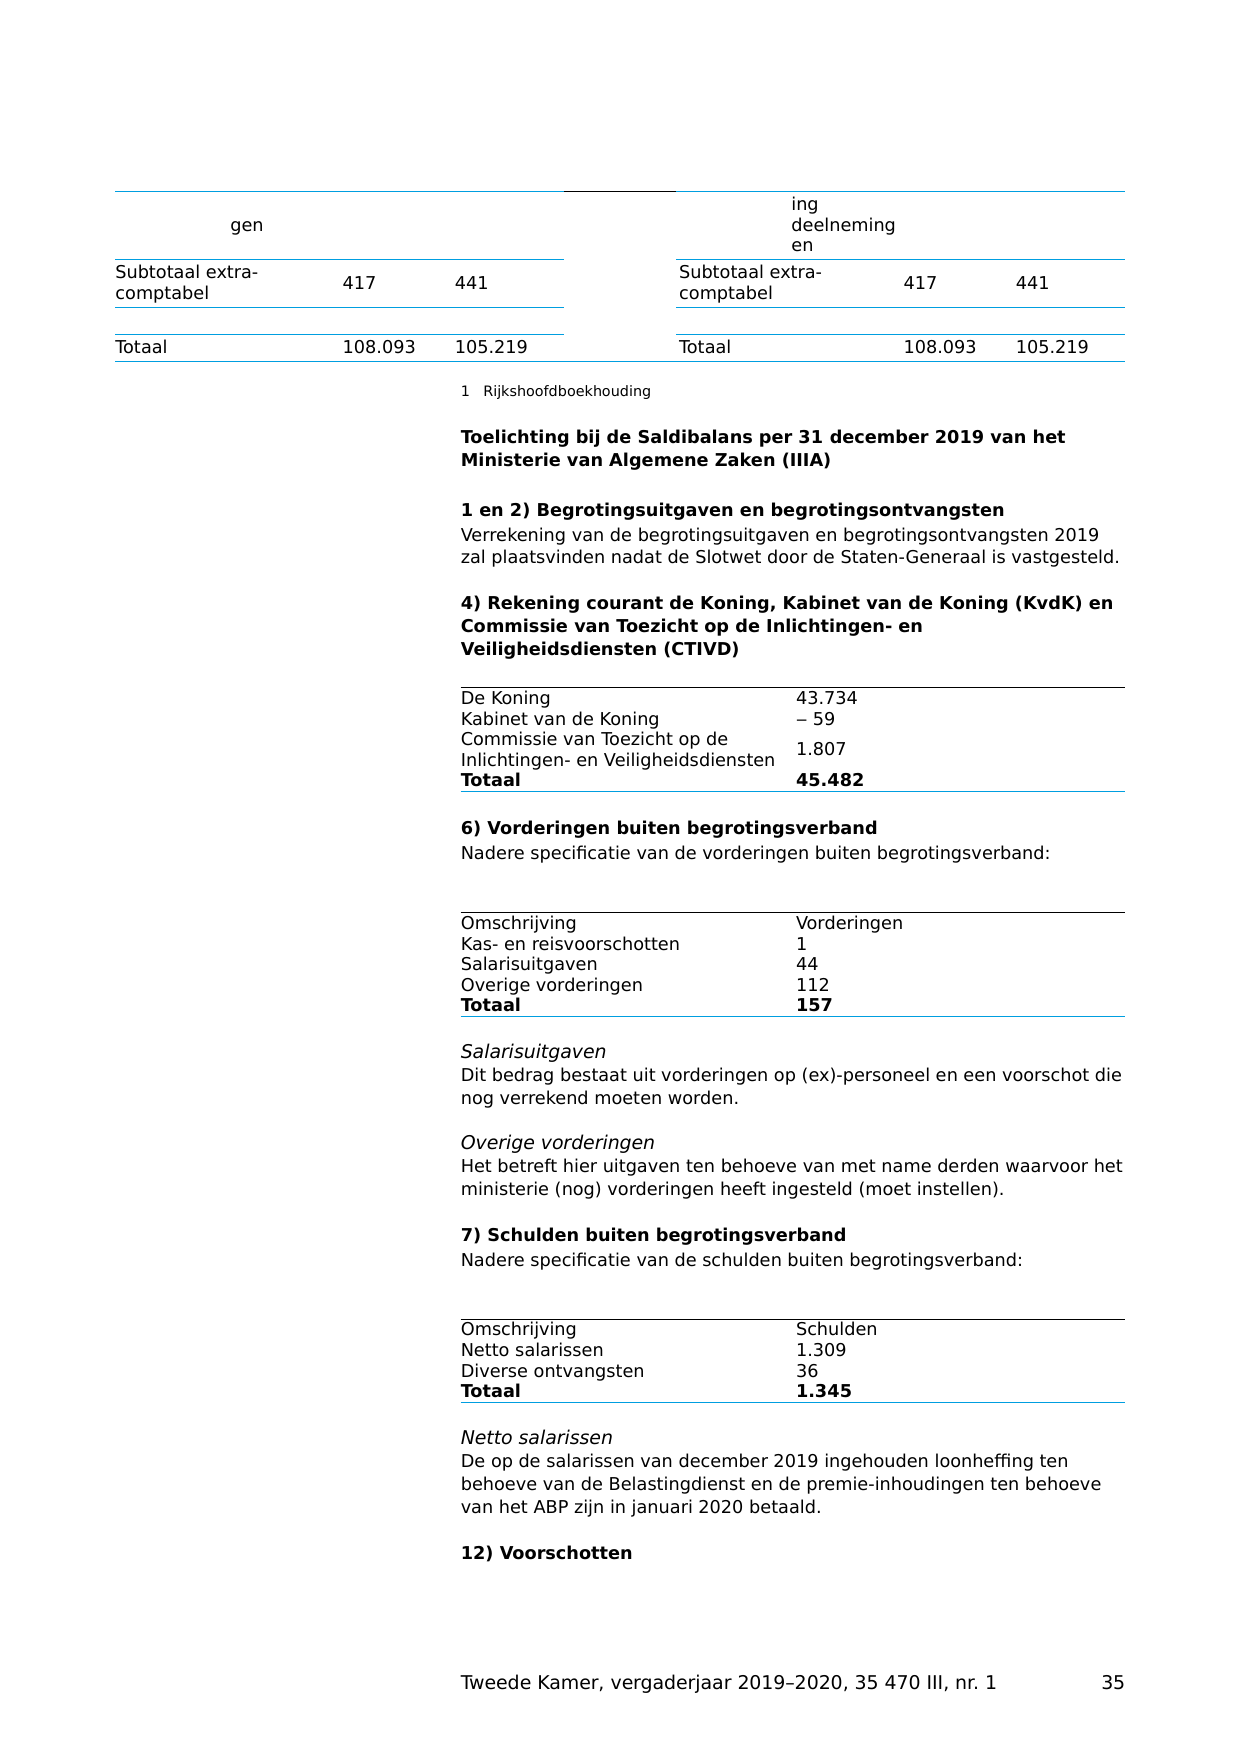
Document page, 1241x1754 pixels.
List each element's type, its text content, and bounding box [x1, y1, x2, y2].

text 7) Schulden buiten begrotingsverband [461, 1223, 1125, 1246]
text Overige vorderingen [461, 1132, 1125, 1154]
table_cell 441 [452, 260, 564, 307]
table_cell 43.734 [793, 688, 1125, 708]
table_cell 417 [900, 260, 1013, 307]
table_cell 45.482 [793, 770, 1125, 791]
table_cell [115, 192, 227, 259]
table_cell [115, 308, 227, 333]
table_cell 1.807 [793, 729, 1125, 770]
table_cell Totaal [115, 335, 339, 361]
text De op de salarissen van december 2019 ingehouden loonheffing ten behoeve van de Belastingdienst en de premie-inhoudingen ten behoeve van het ABP zijn in januari 2020 betaald. [461, 1449, 1125, 1518]
table_cell [452, 308, 564, 333]
table_header Tabel 19 Rekening courant (bedragen x € 1.000) [461, 662, 1125, 687]
text Dit bedrag bestaat uit vorderingen op (ex)-personeel en een voorschot die nog verrekend moeten worden. [461, 1063, 1125, 1109]
table_cell Omschrijving [461, 913, 793, 933]
table_cell 108.093 [900, 335, 1013, 361]
table_cell [676, 308, 788, 333]
table_header Tabel 20 Vorderingen buiten begrotingsverband (bedragen x € 1.000) [461, 887, 1125, 912]
text Netto salarissen [461, 1427, 1125, 1449]
table_cell [788, 308, 900, 333]
table_cell [340, 308, 452, 333]
table_cell 1 [793, 934, 1125, 954]
table_cell [227, 308, 339, 333]
table_cell [1013, 192, 1125, 259]
table_cell 36 [793, 1361, 1125, 1381]
text Verrekening van de begrotingsuitgaven en begrotingsontvangsten 2019 zal plaatsvinden nadat de Slotwet door de Staten-Generaal is vastgesteld. [461, 523, 1125, 568]
text 6) Vorderingen buiten begrotingsverband [461, 816, 1125, 839]
table_cell [564, 192, 676, 361]
text 1 en 2) Begrotingsuitgaven en begrotingsontvangsten [461, 498, 1125, 521]
table_cell 157 [793, 995, 1125, 1016]
table_cell Salarisuitgaven [461, 954, 793, 975]
table_cell De Koning [461, 688, 793, 708]
text Toelichting bij de Saldibalans per 31 december 2019 van het Ministerie van Algemene Zaken (IIIA) [461, 425, 1125, 471]
table_cell 108.093 [340, 335, 452, 361]
table_cell 112 [793, 975, 1125, 995]
table_cell Totaal [676, 335, 900, 361]
table_cell Subtotaal extra-comptabel [115, 260, 339, 307]
table_cell [452, 192, 564, 259]
table_cell Totaal [461, 995, 793, 1016]
table_cell ‒ 59 [793, 709, 1125, 729]
table_cell [676, 192, 788, 259]
table_header Tabel 21 Schulden buiten begrotingsverband (bedragen x € 1.000) [461, 1294, 1125, 1319]
table_cell Schulden [793, 1320, 1125, 1340]
table_cell [340, 192, 452, 259]
table_cell Netto salarissen [461, 1340, 793, 1361]
table_cell Omschrijving [461, 1320, 793, 1340]
table_cell Overige vorderingen [461, 975, 793, 995]
table_cell 105.219 [452, 335, 564, 361]
text Nadere specificatie van de vorderingen buiten begrotingsverband: [461, 841, 1125, 864]
text Het betreft hier uitgaven ten behoeve van met name derden waarvoor het ministerie (nog) vorderingen heeft ingesteld (moet instellen). [461, 1154, 1125, 1200]
text 12) Voorschotten [461, 1541, 1125, 1564]
table_cell Kas- en reisvoorschotten [461, 934, 793, 954]
table_cell gen [227, 192, 339, 259]
text Nadere specificatie van de schulden buiten begrotingsverband: [461, 1248, 1125, 1271]
table_cell 44 [793, 954, 1125, 975]
table_cell [1013, 308, 1125, 333]
table_cell Totaal [461, 770, 793, 791]
table_cell Vorderingen [793, 913, 1125, 933]
text Salarisuitgaven [461, 1041, 1125, 1063]
table_cell Commissie van Toezicht op de Inlichtingen- en Veiligheidsdiensten [461, 729, 793, 770]
table_cell [900, 192, 1013, 259]
table_cell Diverse ontvangsten [461, 1361, 793, 1381]
table_cell ing deelnemingen [788, 192, 900, 259]
table_cell Kabinet van de Koning [461, 709, 793, 729]
table_cell Totaal [461, 1381, 793, 1402]
table_cell 1.309 [793, 1340, 1125, 1361]
text 4) Rekening courant de Koning, Kabinet van de Koning (KvdK) en Commissie van Toezicht op de Inlichtingen- en Veiligheidsdiensten (CTIVD) [461, 591, 1125, 660]
table_cell 441 [1013, 260, 1125, 307]
table_cell [900, 308, 1013, 333]
table_cell 417 [340, 260, 452, 307]
list Rijkshoofdboekhouding [461, 383, 1125, 400]
table_cell 105.219 [1013, 335, 1125, 361]
table_cell [115, 362, 227, 383]
table_cell 1.345 [793, 1381, 1125, 1402]
table_cell Subtotaal extra-comptabel [676, 260, 900, 307]
